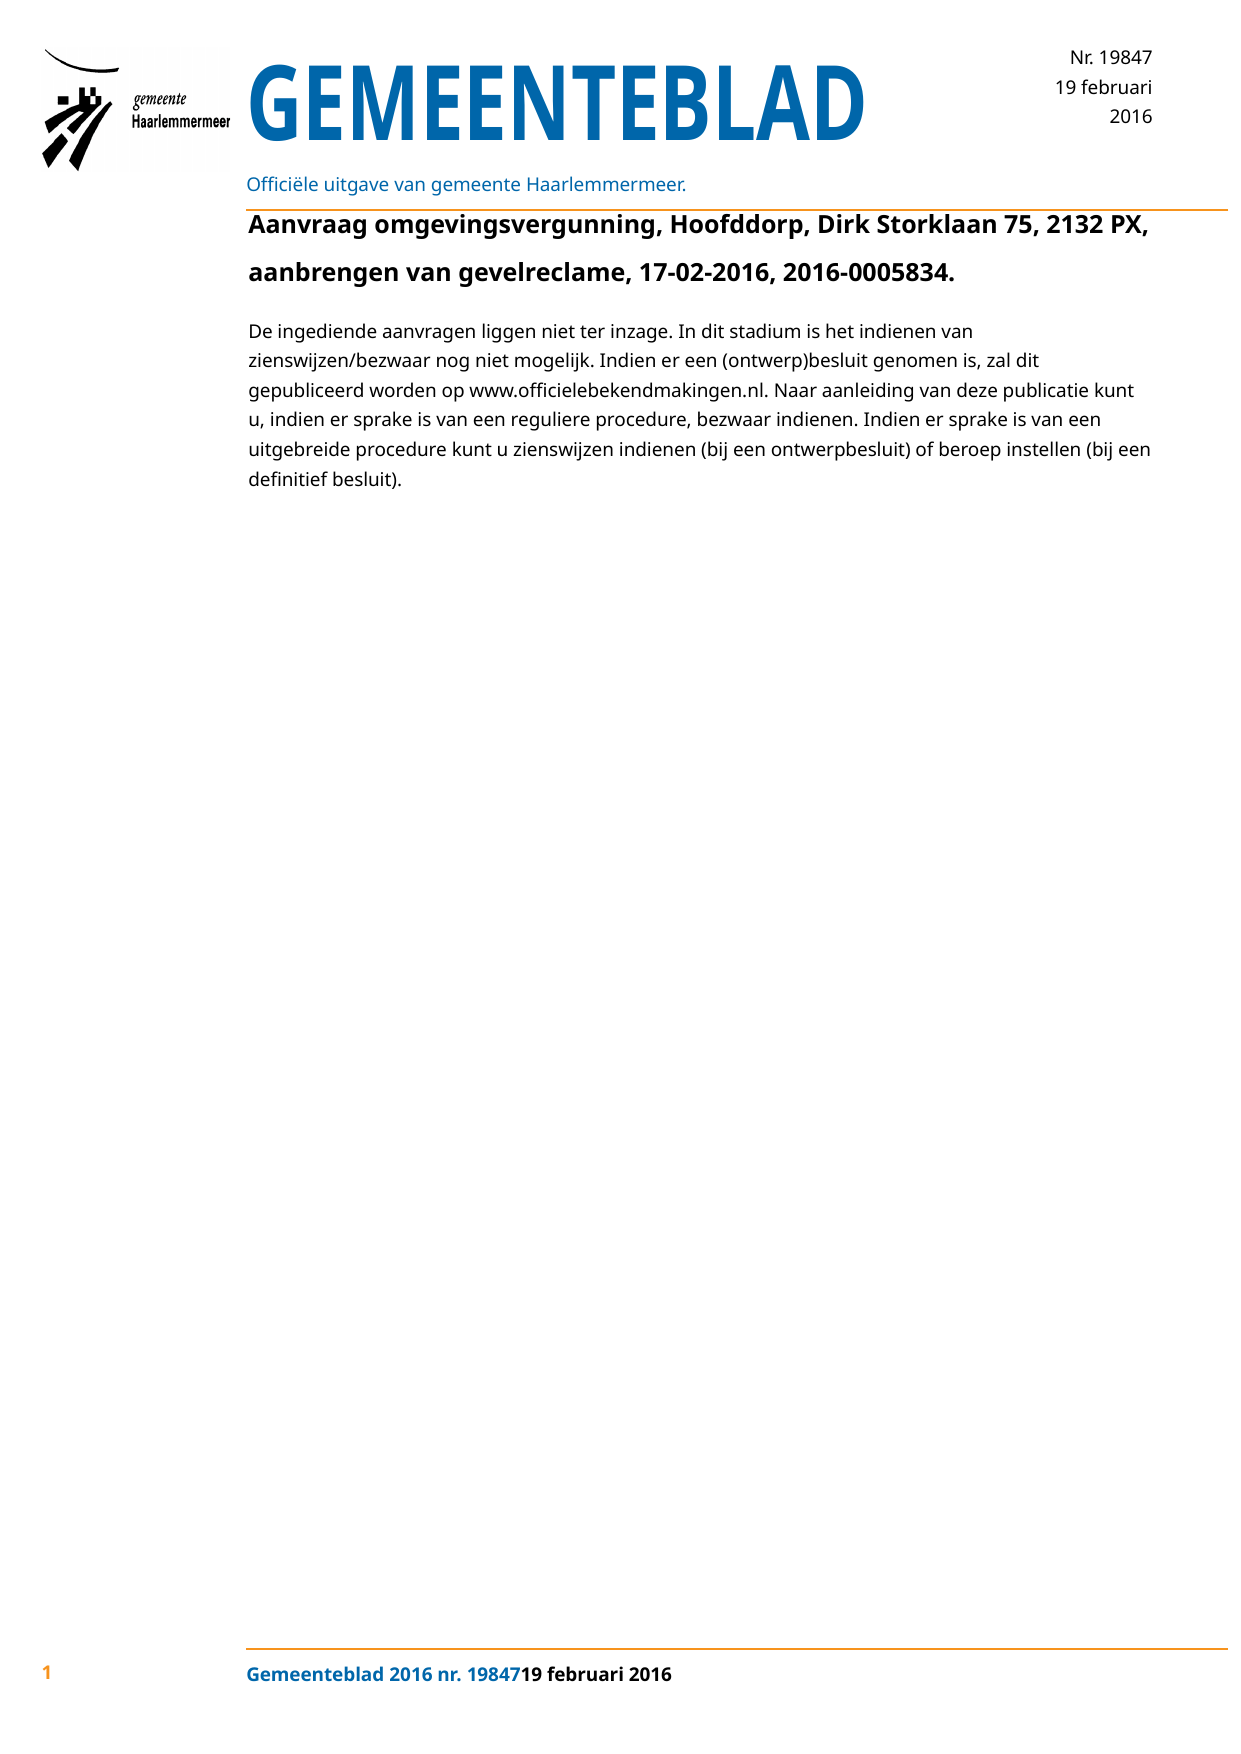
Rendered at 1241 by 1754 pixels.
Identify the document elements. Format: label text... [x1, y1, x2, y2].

picture [41, 47, 231, 172]
text Aanvraag omgevingsvergunning, Hoofddorp, Dirk Storklaan 75, 2132 PX, aanbrengen van gevelreclame, 17-02-2016, 2016-0005834. [248, 211, 1152, 288]
text De ingediende aanvragen liggen niet ter inzage. In dit stadium is het indienen van zienswijzen/bezwaar nog niet mogelijk. Indien er een (ontwerp)besluit genomen is, zal dit gepubliceerd worden op www.officielebekendmakingen.nl. Naar aanleiding van deze publicatie kunt u, indien er sprake is van een reguliere procedure, bezwaar indienen. Indien er sprake is van een uitgebreide procedure kunt u zienswijzen indienen (bij een ontwerpbesluit) of beroep instellen (bij een definitief besluit). [248, 318, 1152, 492]
